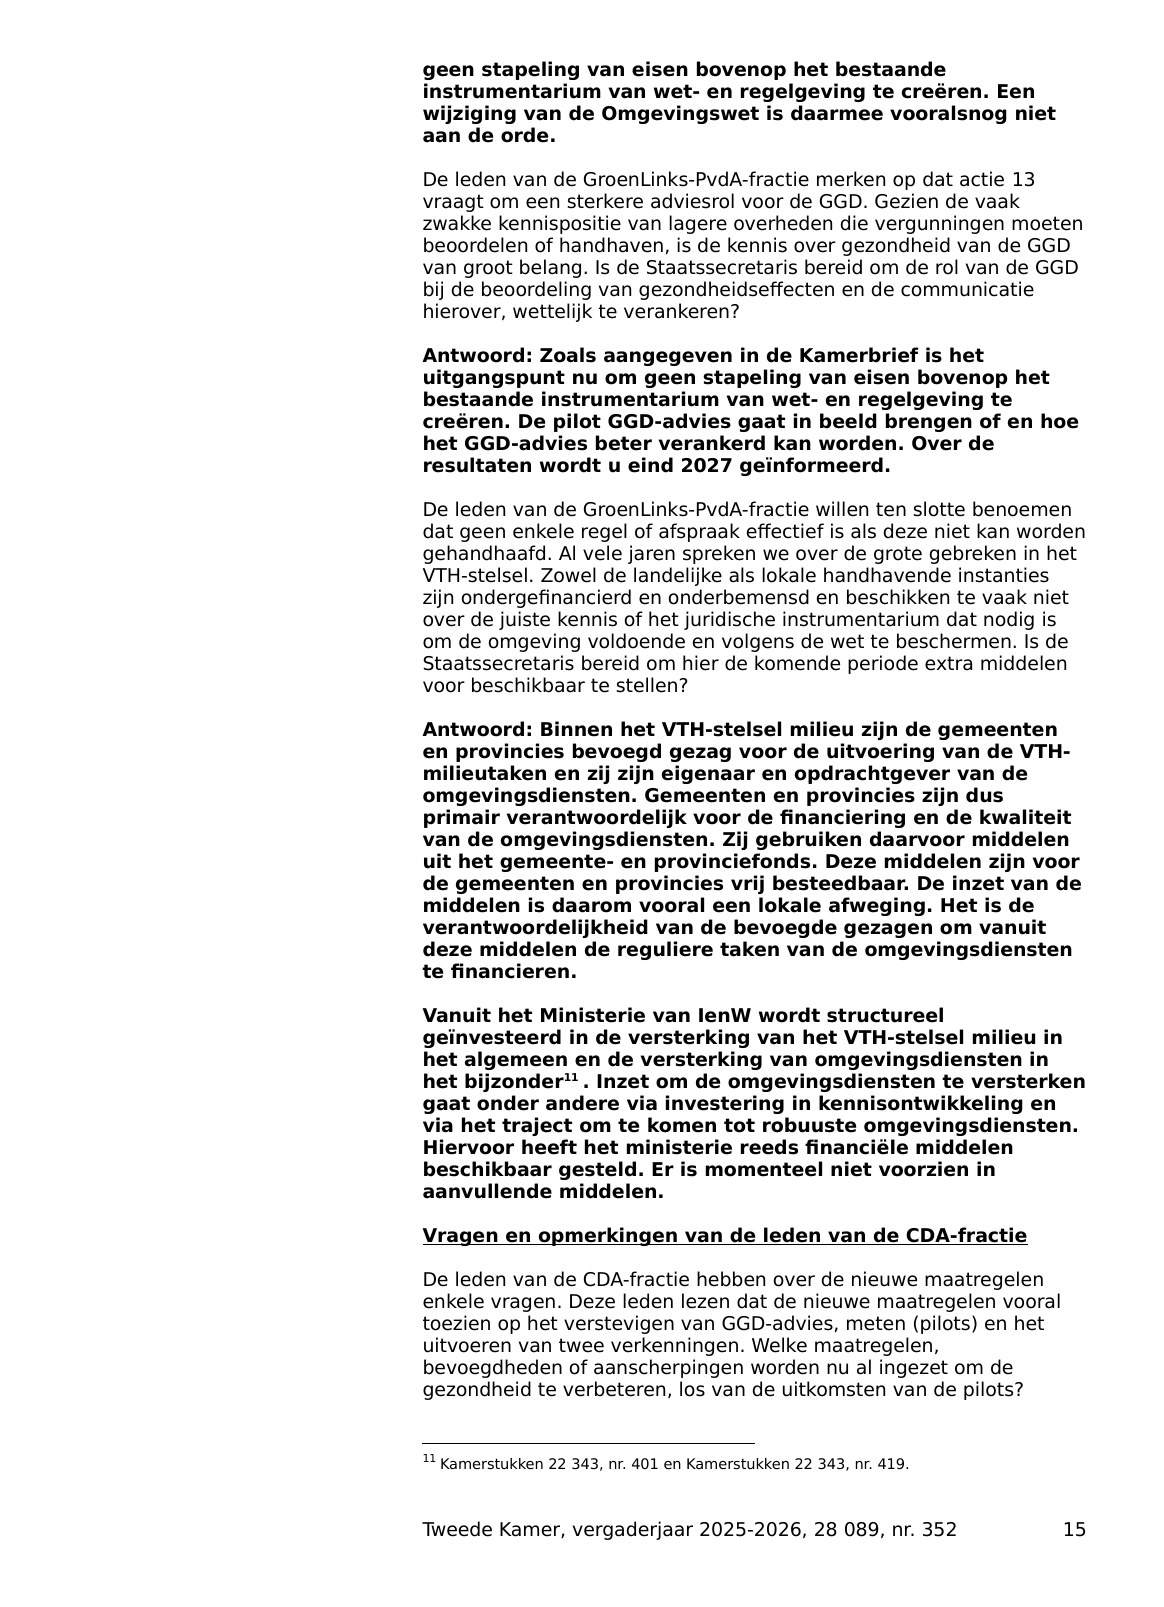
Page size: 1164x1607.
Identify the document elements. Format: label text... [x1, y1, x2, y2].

text Vanuit het Ministerie van IenW wordt structureel geïnvesteerd in de versterking van het VTH-stelsel milieu in het algemeen en de versterking van omgevingsdiensten in het bijzonder. Inzet om de omgevingsdiensten te versterken gaat onder andere via investering in kennisontwikkeling en via het traject om te komen tot robuuste omgevingsdiensten. Hiervoor heeft het ministerie reeds financiële middelen beschikbaar gesteld. Er is momenteel niet voorzien in aanvullende middelen. [422, 1005, 1087, 1203]
text Antwoord: Binnen het VTH-stelsel milieu zijn de gemeenten en provincies bevoegd gezag voor de uitvoering van de VTH-milieutaken en zij zijn eigenaar en opdrachtgever van de omgevingsdiensten. Gemeenten en provincies zijn dus primair verantwoordelijk voor de financiering en de kwaliteit van de omgevingsdiensten. Zij gebruiken daarvoor middelen uit het gemeente- en provinciefonds. Deze middelen zijn voor de gemeenten en provincies vrij besteedbaar. De inzet van de middelen is daarom vooral een lokale afweging. Het is de verantwoordelijkheid van de bevoegde gezagen om vanuit deze middelen de reguliere taken van de omgevingsdiensten te financieren. [422, 719, 1087, 983]
text Antwoord: Zoals aangegeven in de Kamerbrief is het uitgangspunt nu om geen stapeling van eisen bovenop het bestaande instrumentarium van wet- en regelgeving te creëren. De pilot GGD-advies gaat in beeld brengen of en hoe het GGD-advies beter verankerd kan worden. Over de resultaten wordt u eind 2027 geïnformeerd. [422, 345, 1087, 477]
subtitle Vragen en opmerkingen van de leden van de CDA-fractie [422, 1225, 1087, 1247]
text De leden van de GroenLinks-PvdA-fractie merken op dat actie 13 vraagt om een sterkere adviesrol voor de GGD. Gezien de vaak zwakke kennispositie van lagere overheden die vergunningen moeten beoordelen of handhaven, is de kennis over gezondheid van de GGD van groot belang. Is de Staatssecretaris bereid om de rol van de GGD bij de beoordeling van gezondheidseffecten en de communicatie hierover, wettelijk te verankeren? [422, 169, 1087, 323]
text geen stapeling van eisen bovenop het bestaande instrumentarium van wet- en regelgeving te creëren. Een wijziging van de Omgevingswet is daarmee vooralsnog niet aan de orde. [422, 59, 1087, 147]
text Kamerstukken 22 343, nr. 401 en Kamerstukken 22 343, nr. 419. [422, 1452, 1087, 1474]
text De leden van de GroenLinks-PvdA-fractie willen ten slotte benoemen dat geen enkele regel of afspraak effectief is als deze niet kan worden gehandhaafd. Al vele jaren spreken we over de grote gebreken in het VTH-stelsel. Zowel de landelijke als lokale handhavende instanties zijn ondergefinancierd en onderbemensd en beschikken te vaak niet over de juiste kennis of het juridische instrumentarium dat nodig is om de omgeving voldoende en volgens de wet te beschermen. Is de Staatssecretaris bereid om hier de komende periode extra middelen voor beschikbaar te stellen? [422, 499, 1087, 697]
text De leden van de CDA-fractie hebben over de nieuwe maatregelen enkele vragen. Deze leden lezen dat de nieuwe maatregelen vooral toezien op het verstevigen van GGD-advies, meten (pilots) en het uitvoeren van twee verkenningen. Welke maatregelen, bevoegdheden of aanscherpingen worden nu al ingezet om de gezondheid te verbeteren, los van de uitkomsten van de pilots? [422, 1269, 1087, 1401]
